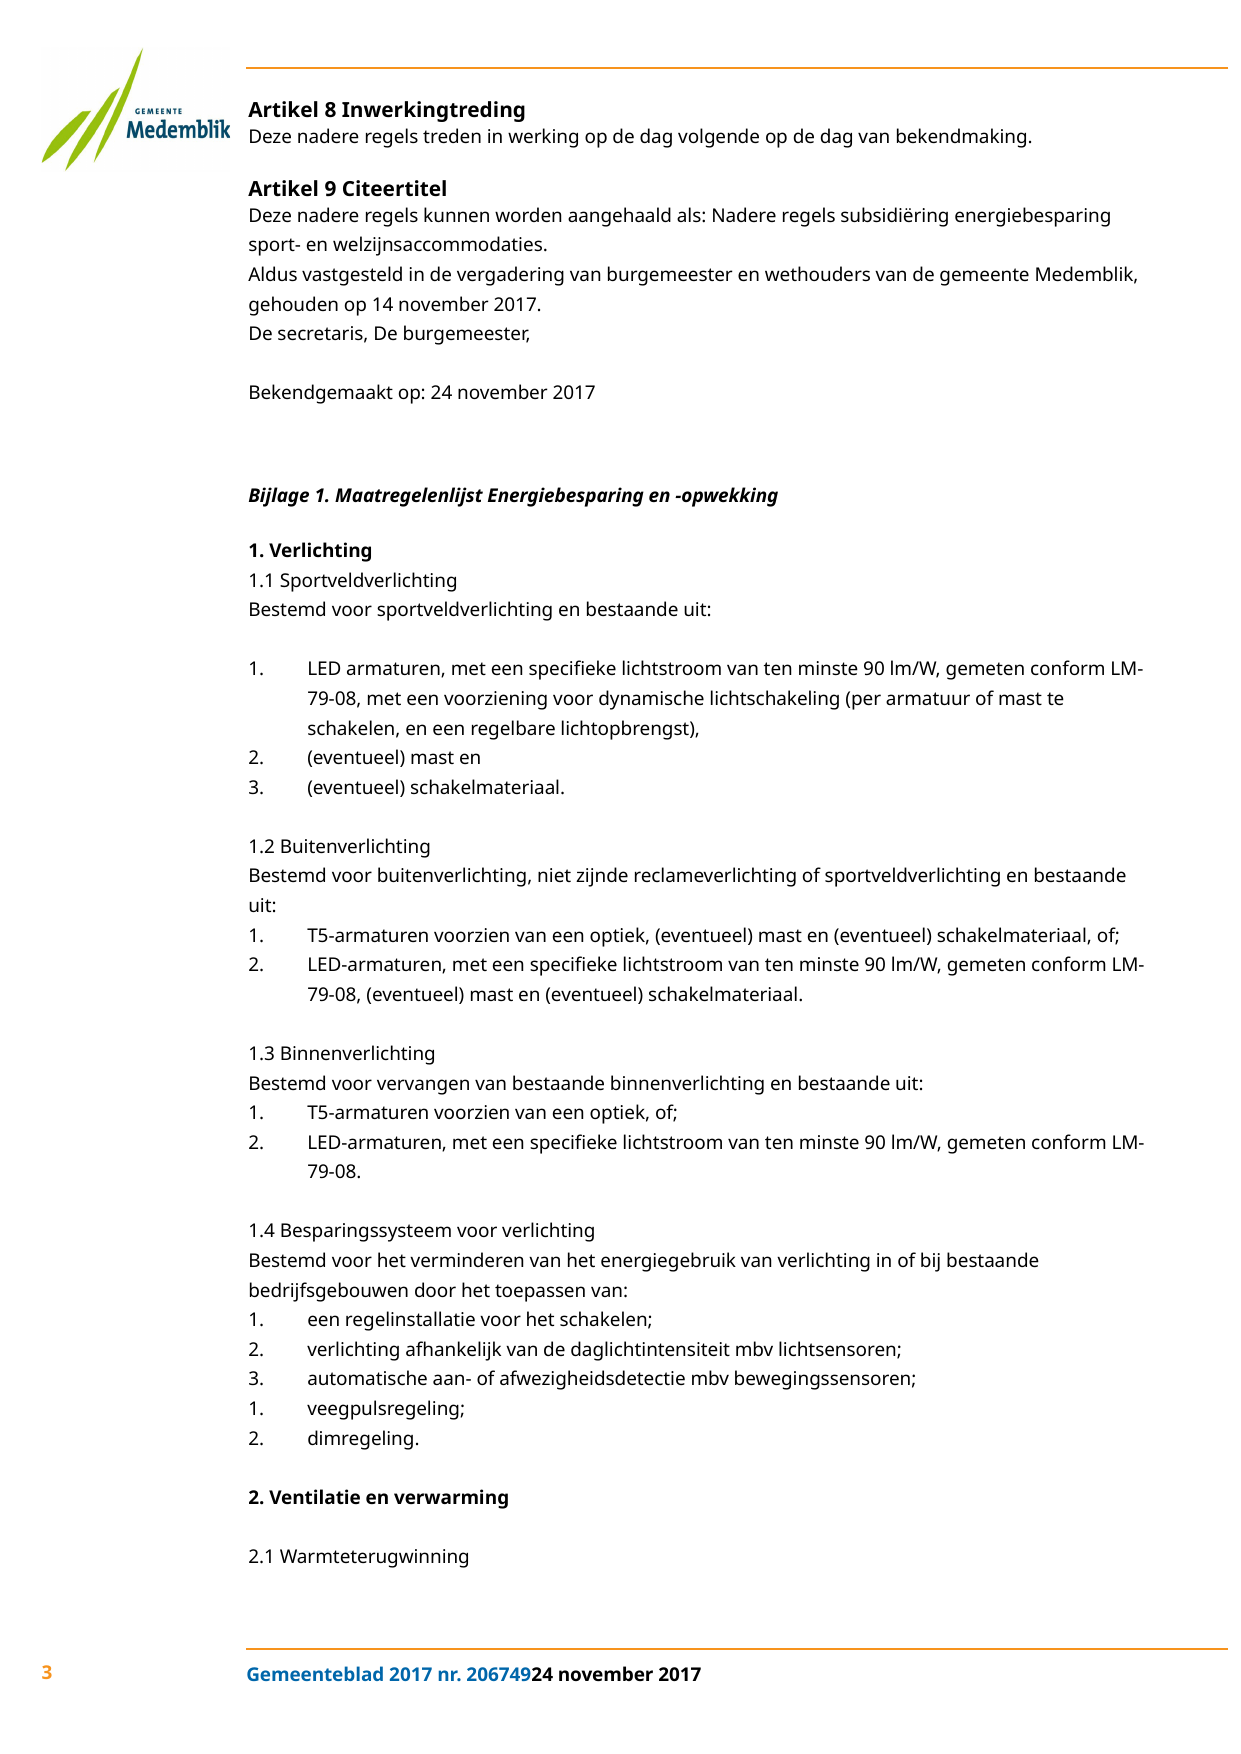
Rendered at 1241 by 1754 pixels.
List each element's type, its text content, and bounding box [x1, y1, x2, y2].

text Bestemd voor vervangen van bestaande binnenverlichting en bestaande uit: [248, 1070, 1152, 1095]
list LED-armaturen, met een specifieke lichtstroom van ten minste 90 lm/W, gemeten conform LM-79-08, (eventueel) mast en (eventueel) schakelmateriaal. [248, 951, 1152, 1007]
list dimregeling. [248, 1425, 1152, 1450]
text 1. Verlichting [248, 537, 1152, 563]
list verlichting afhankelijk van de daglichtintensiteit mbv lichtsensoren; [248, 1336, 1152, 1362]
text Artikel 8 Inwerkingtreding [248, 95, 1152, 123]
text 1.2 Buitenverlichting [248, 833, 1152, 859]
list LED-armaturen, met een specifieke lichtstroom van ten minste 90 lm/W, gemeten conform LM-79-08. [248, 1129, 1152, 1184]
text Bekendgemaakt op: 24 november 2017 [248, 379, 1152, 405]
list LED armaturen, met een specifieke lichtstroom van ten minste 90 lm/W, gemeten conform LM-79-08, met een voorziening voor dynamische lichtschakeling (per armatuur of mast te schakelen, en een regelbare lichtopbrengst), [248, 656, 1152, 740]
list (eventueel) mast en [248, 744, 1152, 770]
picture [41, 47, 231, 172]
text Bestemd voor sportveldverlichting en bestaande uit: [248, 596, 1152, 622]
text 2.1 Warmteterugwinning [248, 1543, 1152, 1569]
text 1.4 Besparingssysteem voor verlichting [248, 1218, 1152, 1243]
list een regelinstallatie voor het schakelen; [248, 1306, 1152, 1332]
list automatische aan- of afwezigheidsdetectie mbv bewegingssensoren; [248, 1366, 1152, 1391]
text 1.1 Sportveldverlichting [248, 567, 1152, 592]
text De secretaris, De burgemeester, [248, 320, 1152, 346]
text Bijlage 1. Maatregelenlijst Energiebesparing en -opwekking [248, 482, 1152, 508]
text Deze nadere regels treden in werking op de dag volgende op de dag van bekendmaking. [248, 123, 1152, 149]
text Bestemd voor het verminderen van het energiegebruik van verlichting in of bij bestaande bedrijfsgebouwen door het toepassen van: [248, 1247, 1152, 1302]
text Aldus vastgesteld in de vergadering van burgemeester en wethouders van de gemeente Medemblik, gehouden op 14 november 2017. [248, 261, 1152, 317]
list veegpulsregeling; [248, 1395, 1152, 1421]
list (eventueel) schakelmateriaal. [248, 774, 1152, 799]
list T5-armaturen voorzien van een optiek, (eventueel) mast en (eventueel) schakelmateriaal, of; [248, 922, 1152, 947]
text Bestemd voor buitenverlichting, niet zijnde reclameverlichting of sportveldverlichting en bestaande uit: [248, 863, 1152, 918]
text Artikel 9 Citeertitel [248, 174, 1152, 202]
text Deze nadere regels kunnen worden aangehaald als: Nadere regels subsidiëring energiebesparing sport- en welzijnsaccommodaties. [248, 202, 1152, 257]
list T5-armaturen voorzien van een optiek, of; [248, 1099, 1152, 1125]
text 2. Ventilatie en verwarming [248, 1484, 1152, 1509]
text 1.3 Binnenverlichting [248, 1040, 1152, 1066]
